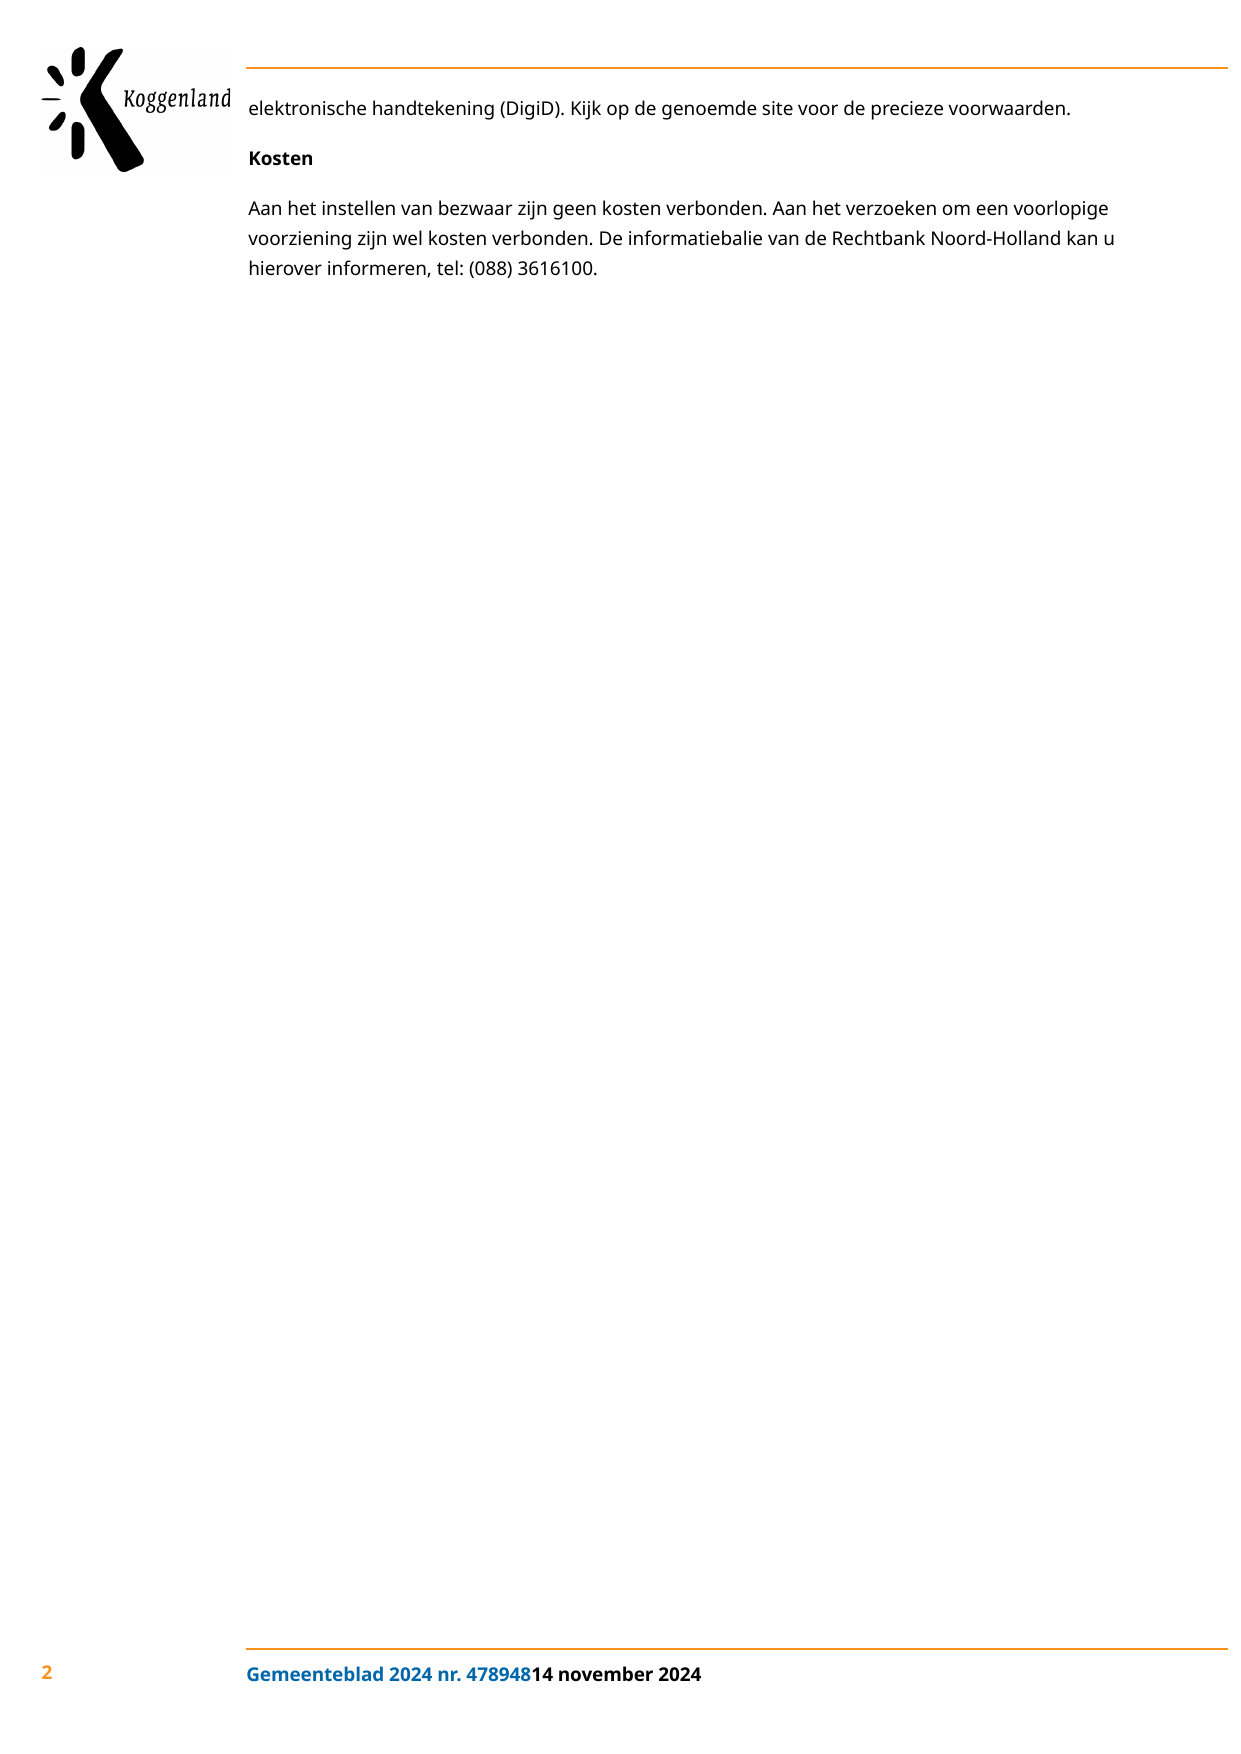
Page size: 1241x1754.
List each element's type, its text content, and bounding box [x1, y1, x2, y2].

text Kosten [248, 145, 1152, 171]
text elektronische handtekening (DigiD). Kijk op de genoemde site voor de precieze voorwaarden. [248, 95, 1152, 121]
text Aan het instellen van bezwaar zijn geen kosten verbonden. Aan het verzoeken om een voorlopige voorziening zijn wel kosten verbonden. De informatiebalie van de Rechtbank Noord-Holland kan u hierover informeren, tel: (088) 3616100. [248, 196, 1152, 281]
picture [41, 47, 231, 172]
